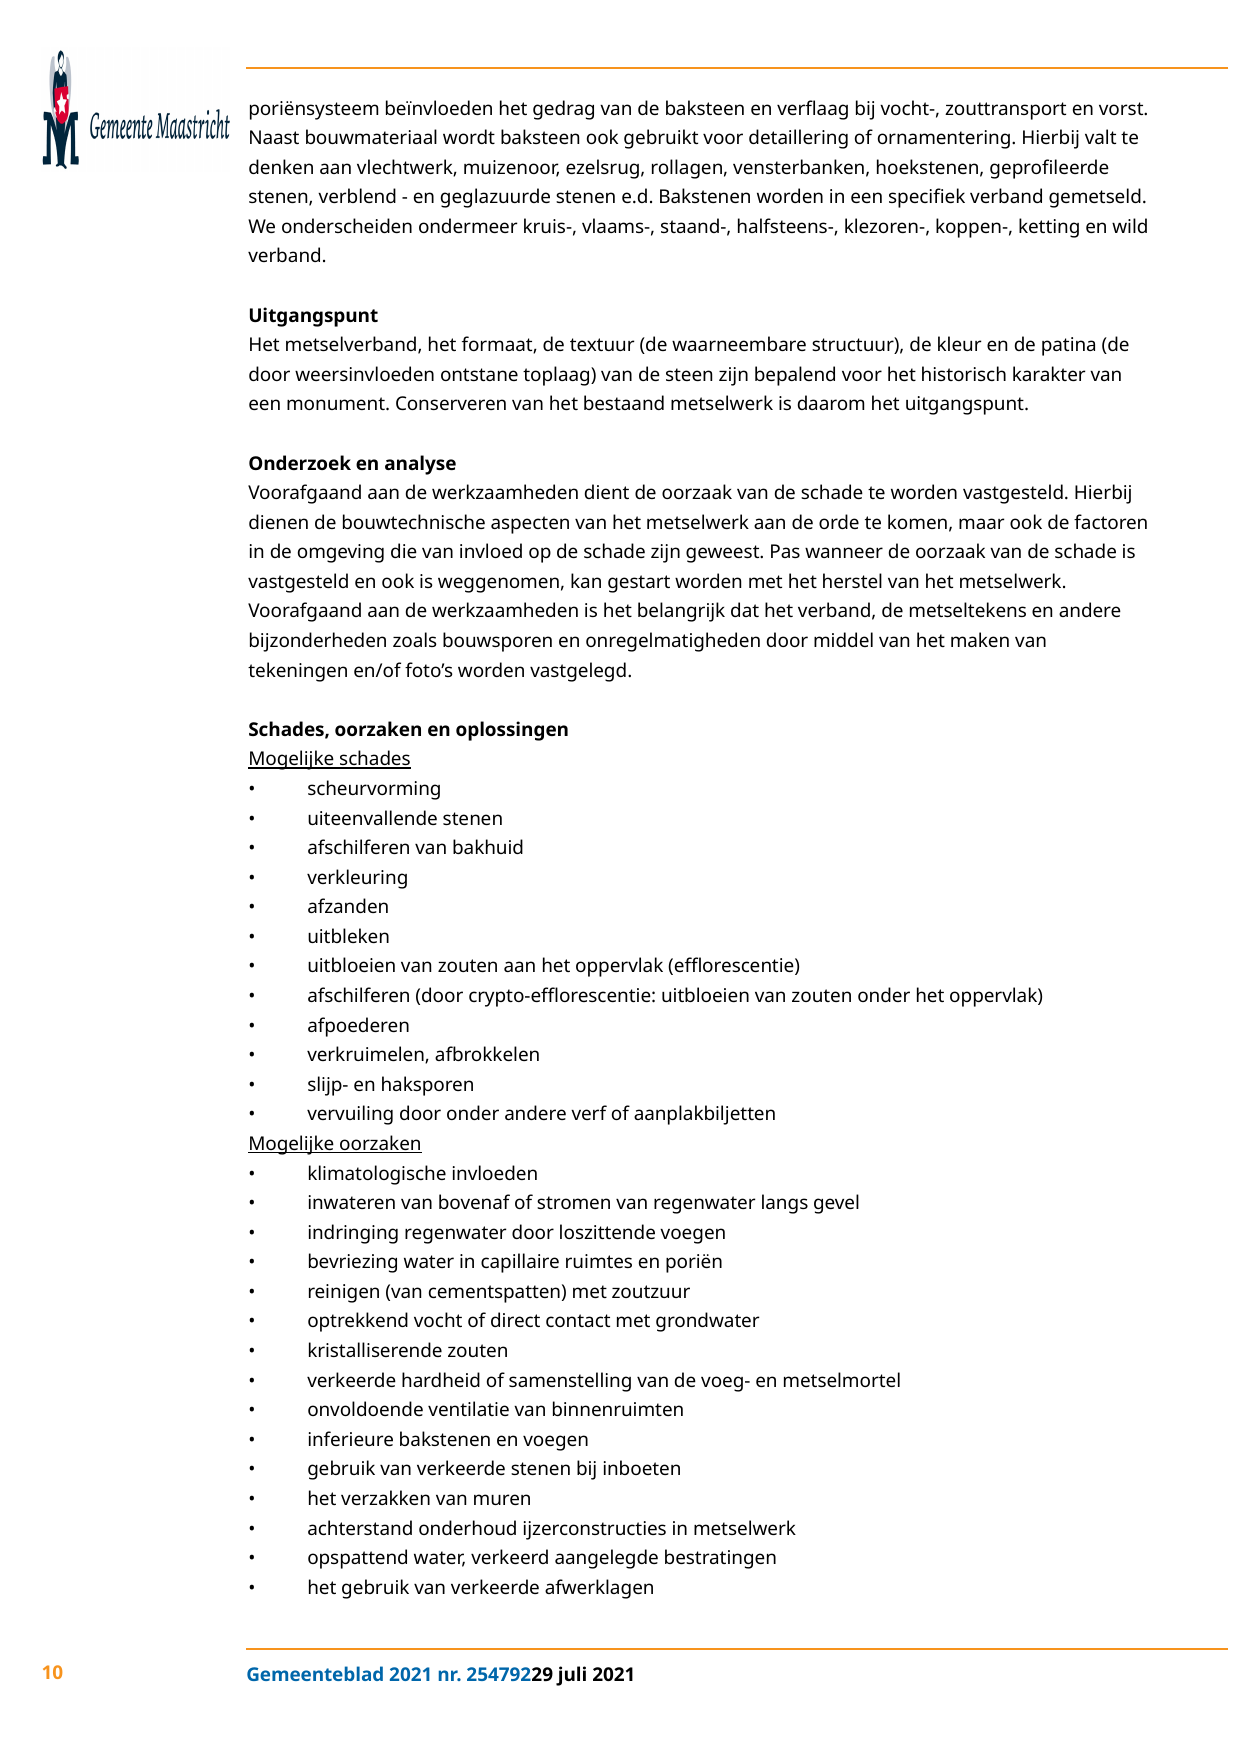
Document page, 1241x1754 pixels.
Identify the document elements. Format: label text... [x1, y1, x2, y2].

list afzanden [248, 893, 1152, 919]
list afschilferen (door crypto-efflorescentie: uitbloeien van zouten onder het oppervlak) [248, 982, 1152, 1008]
text Uitgangspunt [248, 302, 1152, 328]
list verkruimelen, afbrokkelen [248, 1041, 1152, 1067]
list het verzakken van muren [248, 1485, 1152, 1511]
text Het metselverband, het formaat, de textuur (de waarneembare structuur), de kleur en de patina (de door weersinvloeden ontstane toplaag) van de steen zijn bepalend voor het historisch karakter van een monument. Conserveren van het bestaand metselwerk is daarom het uitgangspunt. [248, 331, 1152, 416]
list verkleuring [248, 864, 1152, 890]
list optrekkend vocht of direct contact met grondwater [248, 1308, 1152, 1333]
list scheurvorming [248, 775, 1152, 801]
list onvoldoende ventilatie van binnenruimten [248, 1396, 1152, 1422]
list inferieure bakstenen en voegen [248, 1426, 1152, 1452]
picture [41, 47, 231, 172]
list reinigen (van cementspatten) met zoutzuur [248, 1278, 1152, 1304]
text Voorafgaand aan de werkzaamheden is het belangrijk dat het verband, de metseltekens en andere bijzonderheden zoals bouwsporen en onregelmatigheden door middel van het maken van tekeningen en/of foto’s worden vastgelegd. [248, 598, 1152, 683]
text Mogelijke schades [248, 746, 1152, 771]
list uitbleken [248, 923, 1152, 949]
list afschilferen van bakhuid [248, 834, 1152, 860]
list uiteenvallende stenen [248, 805, 1152, 831]
list het gebruik van verkeerde afwerklagen [248, 1574, 1152, 1600]
list indringing regenwater door loszittende voegen [248, 1219, 1152, 1245]
list klimatologische invloeden [248, 1160, 1152, 1186]
list uitbloeien van zouten aan het oppervlak (efflorescentie) [248, 953, 1152, 978]
list afpoederen [248, 1012, 1152, 1038]
text Schades, oorzaken en oplossingen [248, 716, 1152, 742]
list inwateren van bovenaf of stromen van regenwater langs gevel [248, 1189, 1152, 1215]
text poriënsysteem beïnvloeden het gedrag van de baksteen en verflaag bij vocht-, zouttransport en vorst. [248, 95, 1152, 121]
text Onderzoek en analyse [248, 450, 1152, 476]
text Naast bouwmateriaal wordt baksteen ook gebruikt voor detaillering of ornamentering. Hierbij valt te denken aan vlechtwerk, muizenoor, ezelsrug, rollagen, vensterbanken, hoekstenen, geprofileerde stenen, verblend - en geglazuurde stenen e.d. Bakstenen worden in een specifiek verband gemetseld. We onderscheiden ondermeer kruis-, vlaams-, staand-, halfsteens-, klezoren-, koppen-, ketting en wild verband. [248, 124, 1152, 268]
list kristalliserende zouten [248, 1337, 1152, 1363]
text Voorafgaand aan de werkzaamheden dient de oorzaak van de schade te worden vastgesteld. Hierbij dienen de bouwtechnische aspecten van het metselwerk aan de orde te komen, maar ook de factoren in de omgeving die van invloed op de schade zijn geweest. Pas wanneer de oorzaak van de schade is vastgesteld en ook is weggenomen, kan gestart worden met het herstel van het metselwerk. [248, 479, 1152, 594]
list opspattend water, verkeerd aangelegde bestratingen [248, 1544, 1152, 1570]
list vervuiling door onder andere verf of aanplakbiljetten [248, 1101, 1152, 1126]
list gebruik van verkeerde stenen bij inboeten [248, 1456, 1152, 1481]
list achterstand onderhoud ijzerconstructies in metselwerk [248, 1515, 1152, 1541]
list verkeerde hardheid of samenstelling van de voeg- en metselmortel [248, 1367, 1152, 1393]
list slijp- en haksporen [248, 1071, 1152, 1097]
text Mogelijke oorzaken [248, 1130, 1152, 1156]
list bevriezing water in capillaire ruimtes en poriën [248, 1248, 1152, 1274]
